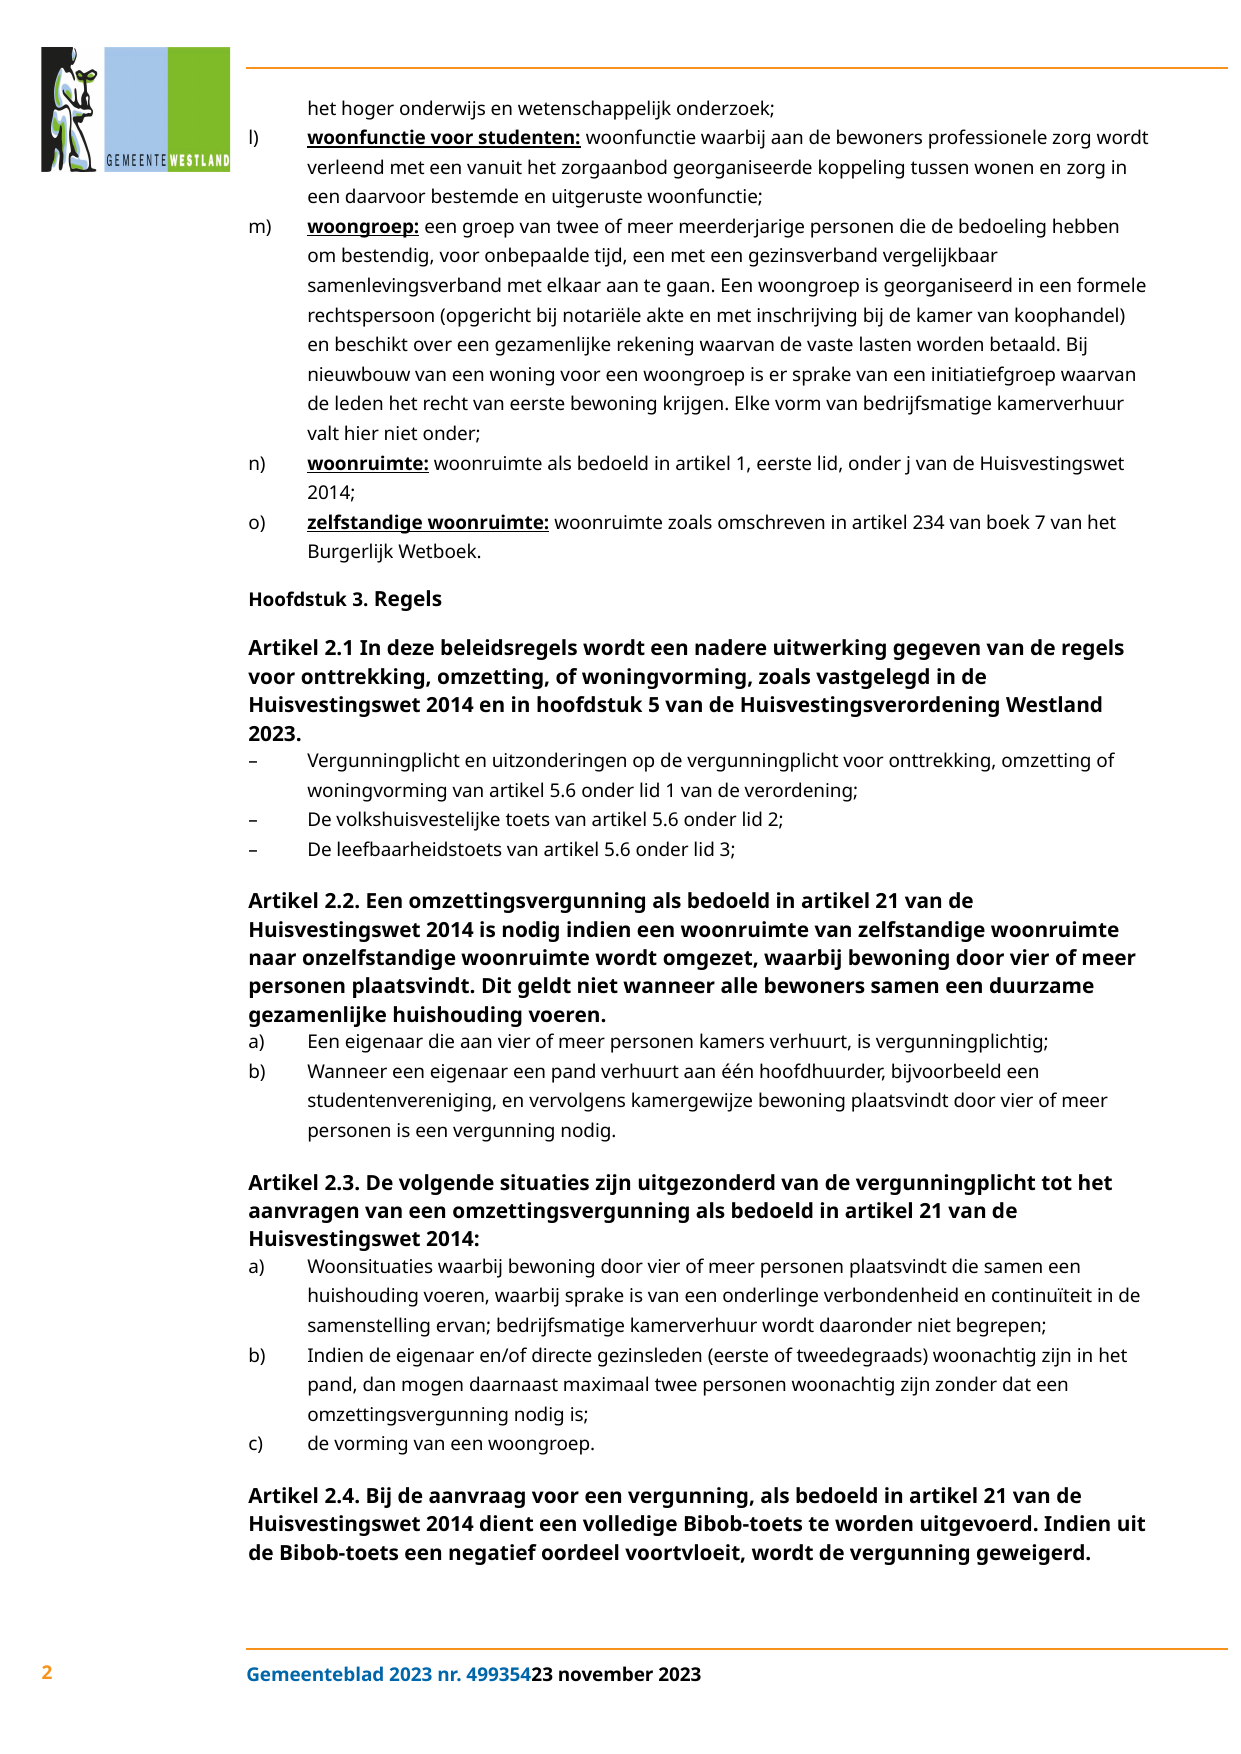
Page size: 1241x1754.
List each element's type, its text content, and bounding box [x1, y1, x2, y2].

text Artikel 2.2. Een omzettingsvergunning als bedoeld in artikel 21 van de Huisvestingswet 2014 is nodig indien een woonruimte van zelfstandige woonruimte naar onzelfstandige woonruimte wordt omgezet, waarbij bewoning door vier of meer personen plaatsvindt. Dit geldt niet wanneer alle bewoners samen een duurzame gezamenlijke huishouding voeren. [248, 886, 1152, 1028]
list De leefbaarheidstoets van artikel 5.6 onder lid 3; [248, 836, 1152, 862]
text Artikel 2.4. Bij de aanvraag voor een vergunning, als bedoeld in artikel 21 van de Huisvestingswet 2014 dient een volledige Bibob-toets te worden uitgevoerd. Indien uit de Bibob-toets een negatief oordeel voortvloeit, wordt de vergunning geweigerd. [248, 1481, 1152, 1566]
list De volkshuisvestelijke toets van artikel 5.6 onder lid 2; [248, 806, 1152, 832]
list Een eigenaar die aan vier of meer personen kamers verhuurt, is vergunningplichtig; [248, 1028, 1152, 1054]
text Artikel 2.3. De volgende situaties zijn uitgezonderd van de vergunningplicht tot het aanvragen van een omzettingsvergunning als bedoeld in artikel 21 van de Huisvestingswet 2014: [248, 1168, 1152, 1253]
list Wanneer een eigenaar een pand verhuurt aan één hoofdhuurder, bijvoorbeeld een studentenvereniging, en vervolgens kamergewijze bewoning plaatsvindt door vier of meer personen is een vergunning nodig. [248, 1058, 1152, 1143]
list Indien de eigenaar en/of directe gezinsleden (eerste of tweedegraads) woonachtig zijn in het pand, dan mogen daarnaast maximaal twee personen woonachtig zijn zonder dat een omzettingsvergunning nodig is; [248, 1342, 1152, 1427]
list zelfstandige woonruimte: woonruimte zoals omschreven in artikel 234 van boek 7 van het Burgerlijk Wetboek. [248, 509, 1152, 564]
text Artikel 2.1 In deze beleidsregels wordt een nadere uitwerking gegeven van de regels voor onttrekking, omzetting, of woningvorming, zoals vastgelegd in de Huisvestingswet 2014 en in hoofdstuk 5 van de Huisvestingsverordening Westland 2023. [248, 633, 1152, 747]
list woonfunctie voor studenten: woonfunctie waarbij aan de bewoners professionele zorg wordt verleend met een vanuit het zorgaanbod georganiseerde koppeling tussen wonen en zorg in een daarvoor bestemde en uitgeruste woonfunctie; [248, 124, 1152, 209]
list woonruimte: woonruimte als bedoeld in artikel 1, eerste lid, onder j van de Huisvestingswet 2014; [248, 450, 1152, 505]
picture [41, 47, 231, 172]
list woongroep: een groep van twee of meer meerderjarige personen die de bedoeling hebben om bestendig, voor onbepaalde tijd, een met een gezinsverband vergelijkbaar samenlevingsverband met elkaar aan te gaan. Een woongroep is georganiseerd in een formele rechtspersoon (opgericht bij notariële akte en met inschrijving bij de kamer van koophandel) en beschikt over een gezamenlijke rekening waarvan de vaste lasten worden betaald. Bij nieuwbouw van een woning voor een woongroep is er sprake van een initiatiefgroep waarvan de leden het recht van eerste bewoning krijgen. Elke vorm van bedrijfsmatige kamerverhuur valt hier niet onder; [248, 213, 1152, 446]
list Vergunningplicht en uitzonderingen op de vergunningplicht voor onttrekking, omzetting of woningvorming van artikel 5.6 onder lid 1 van de verordening; [248, 747, 1152, 802]
list het hoger onderwijs en wetenschappelijk onderzoek; [248, 95, 1152, 121]
list de vorming van een woongroep. [248, 1431, 1152, 1456]
list Woonsituaties waarbij bewoning door vier of meer personen plaatsvindt die samen een huishouding voeren, waarbij sprake is van een onderlinge verbondenheid en continuïteit in de samenstelling ervan; bedrijfsmatige kamerverhuur wordt daaronder niet begrepen; [248, 1253, 1152, 1338]
text Hoofdstuk 3. Regels [248, 584, 1152, 613]
